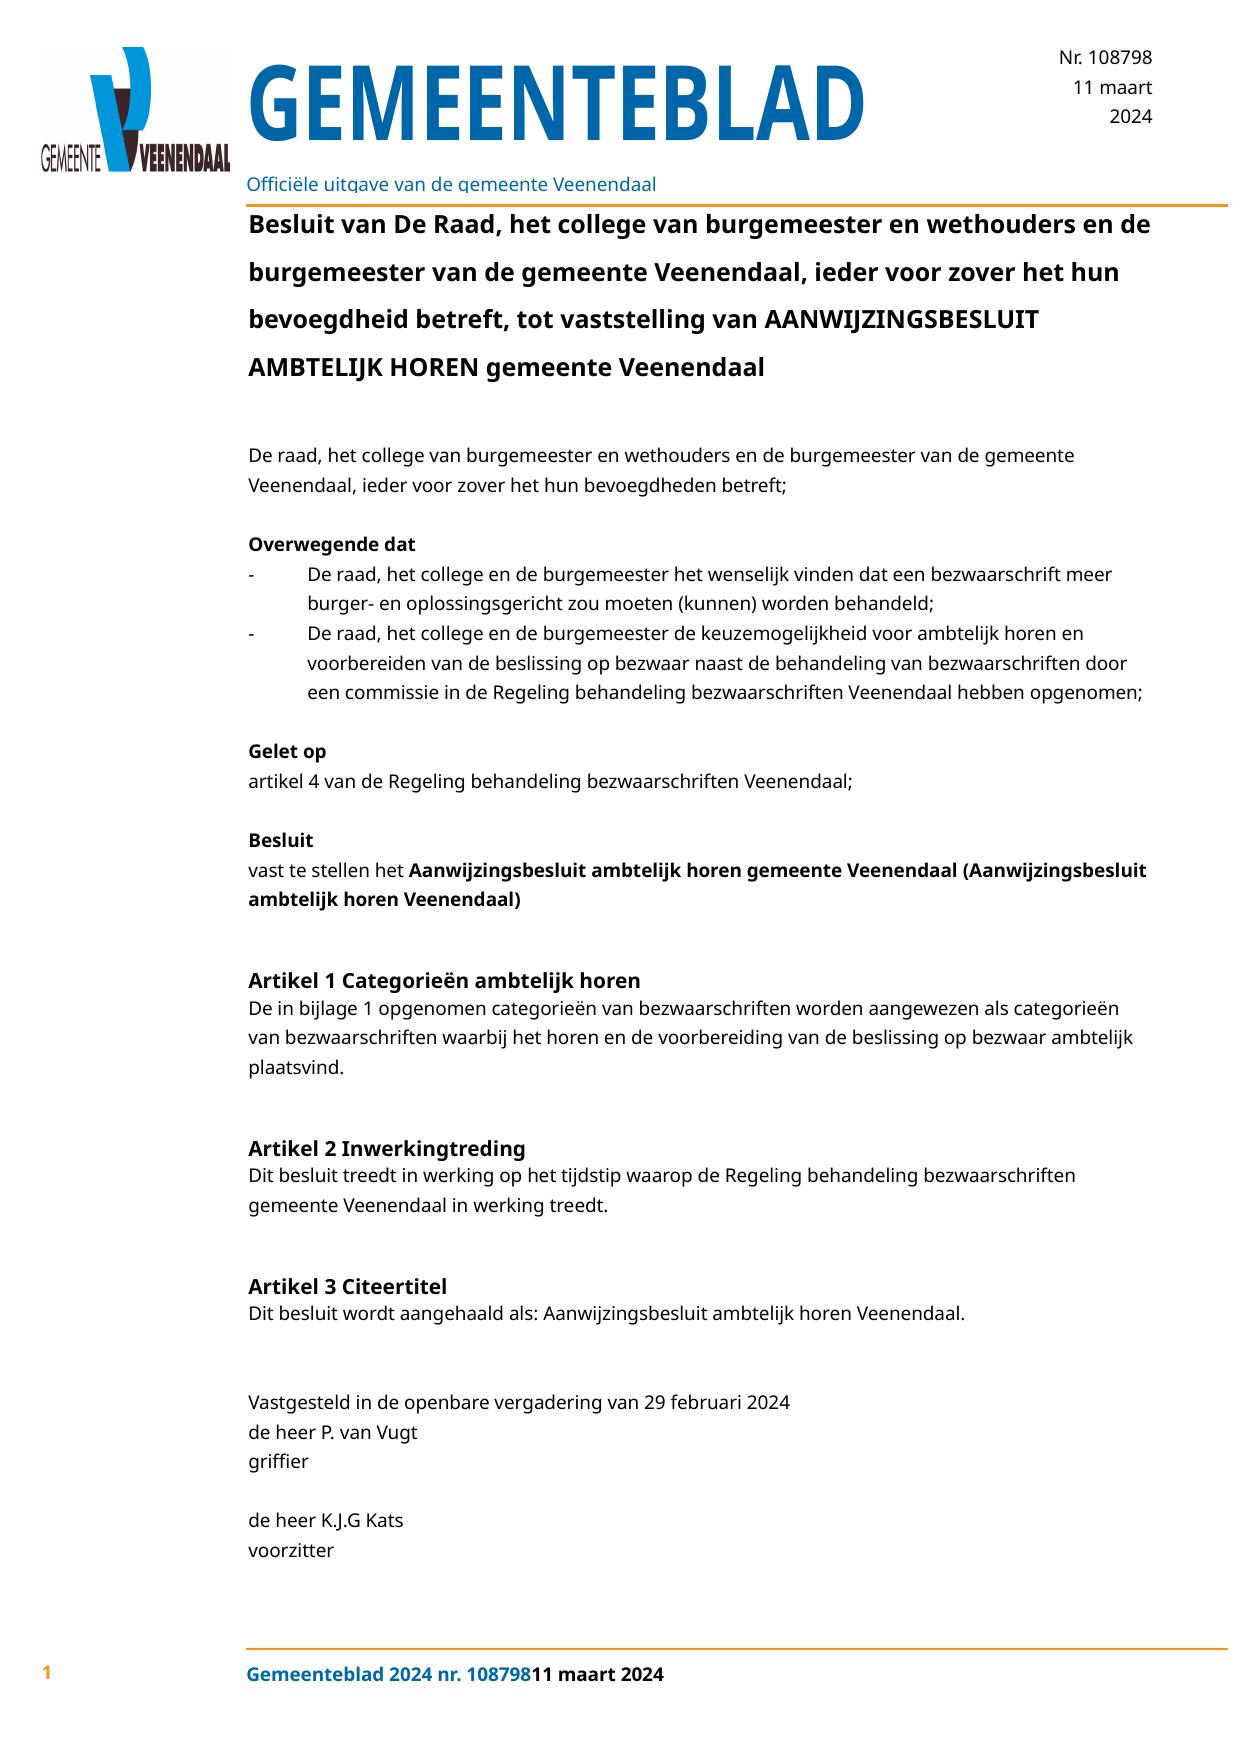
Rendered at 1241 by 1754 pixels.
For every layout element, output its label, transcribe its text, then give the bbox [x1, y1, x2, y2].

text Artikel 3 Citeertitel [248, 1272, 1152, 1301]
text Besluit [248, 827, 1152, 853]
text de heer K.J.G Kats [248, 1508, 1152, 1533]
text Besluit van De Raad, het college van burgemeester en wethouders en de burgemeester van de gemeente Veenendaal, ieder voor zover het hun bevoegdheid betreft, tot vaststelling van AANWIJZINGSBESLUIT AMBTELIJK HOREN gemeente Veenendaal [248, 207, 1152, 384]
text Dit besluit treedt in werking op het tijdstip waarop de Regeling behandeling bezwaarschriften gemeente Veenendaal in werking treedt. [248, 1162, 1152, 1218]
text vast te stellen het Aanwijzingsbesluit ambtelijk horen gemeente Veenendaal (Aanwijzingsbesluit ambtelijk horen Veenendaal) [248, 857, 1152, 912]
text Dit besluit wordt aangehaald als: Aanwijzingsbesluit ambtelijk horen Veenendaal. [248, 1301, 1152, 1326]
text Overwegende dat [248, 531, 1152, 557]
text Artikel 2 Inwerkingtreding [248, 1134, 1152, 1162]
text De in bijlage 1 opgenomen categorieën van bezwaarschriften worden aangewezen als categorieën van bezwaarschriften waarbij het horen en de voorbereiding van de beslissing op bezwaar ambtelijk plaatsvind. [248, 995, 1152, 1080]
text voorzitter [248, 1537, 1152, 1563]
picture [123, 47, 231, 172]
list De raad, het college en de burgemeester het wenselijk vinden dat een bezwaarschrift meer burger- en oplossingsgericht zou moeten (kunnen) worden behandeld; [248, 561, 1152, 616]
text Vastgesteld in de openbare vergadering van 29 februari 2024 [248, 1389, 1152, 1415]
text griffier [248, 1448, 1152, 1474]
text Artikel 1 Categorieën ambtelijk horen [248, 966, 1152, 995]
text De raad, het college van burgemeester en wethouders en de burgemeester van de gemeente Veenendaal, ieder voor zover het hun bevoegdheden betreft; [248, 443, 1152, 498]
list De raad, het college en de burgemeester de keuzemogelijkheid voor ambtelijk horen en voorbereiden van de beslissing op bezwaar naast de behandeling van bezwaarschriften door een commissie in de Regeling behandeling bezwaarschriften Veenendaal hebben opgenomen; [248, 620, 1152, 705]
text artikel 4 van de Regeling behandeling bezwaarschriften Veenendaal; [248, 768, 1152, 794]
picture [41, 47, 130, 172]
text Gelet op [248, 738, 1152, 764]
text de heer P. van Vugt [248, 1419, 1152, 1444]
